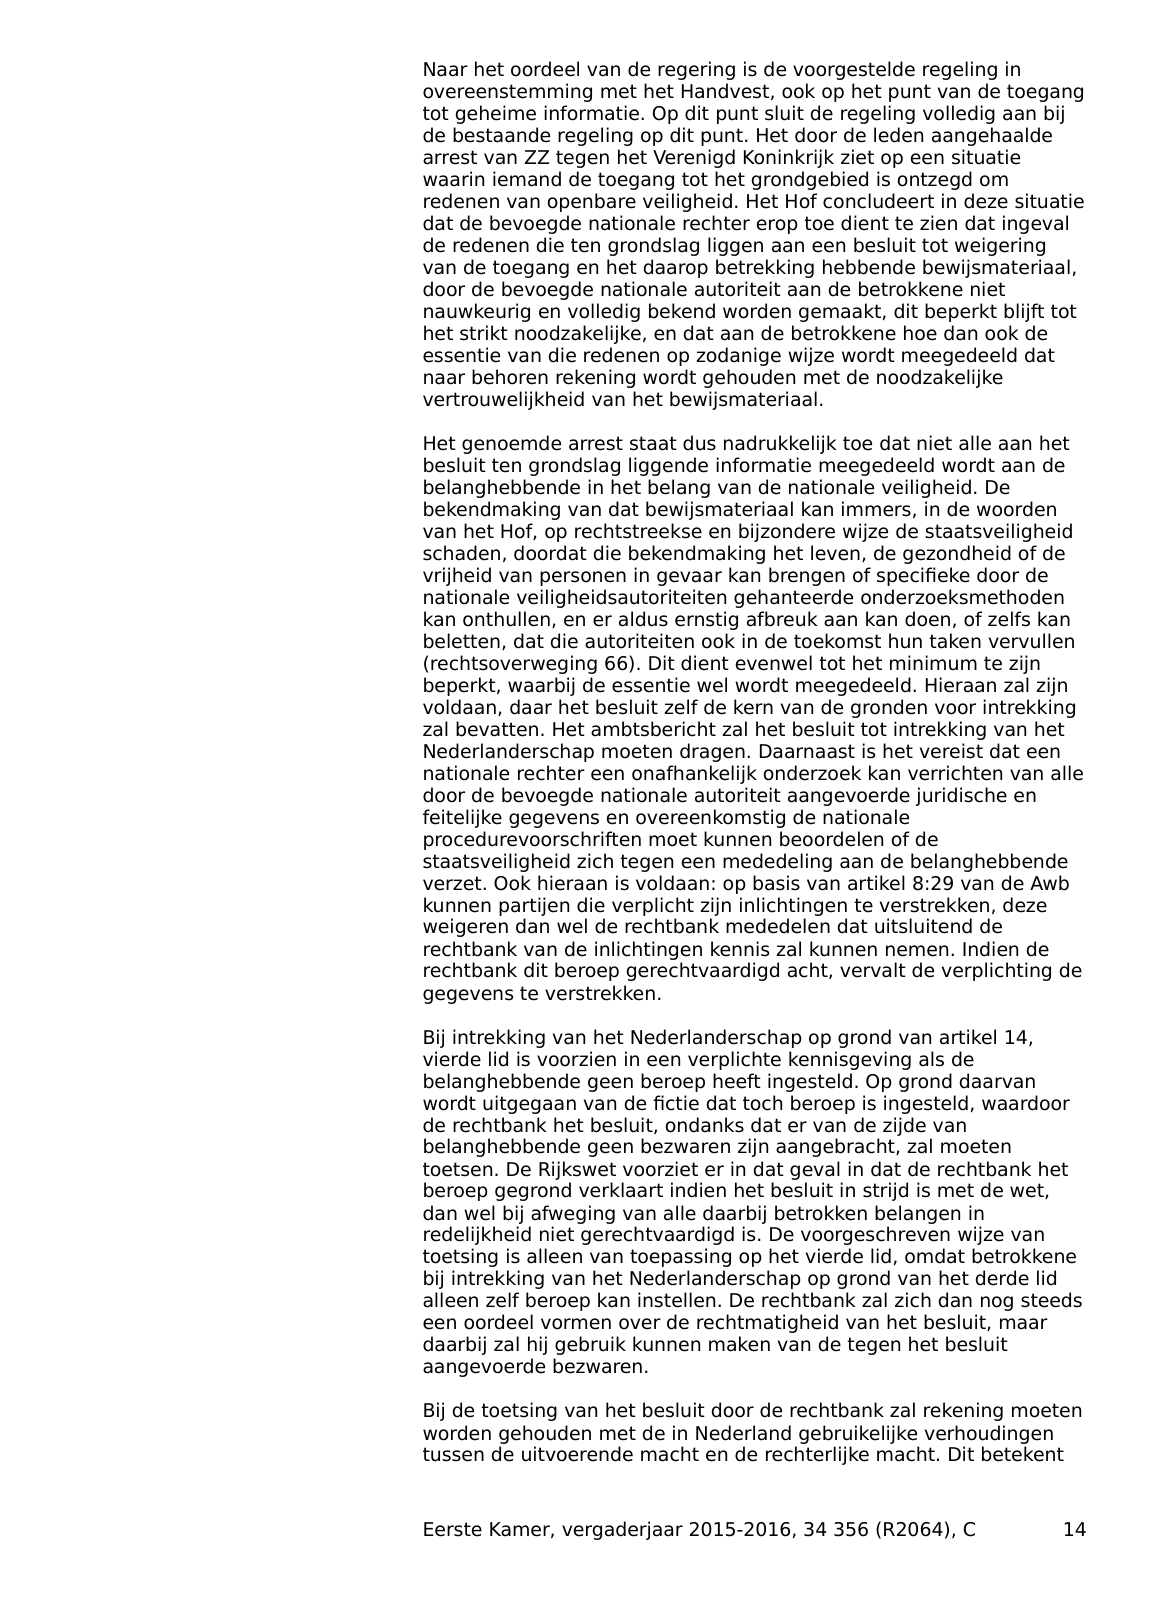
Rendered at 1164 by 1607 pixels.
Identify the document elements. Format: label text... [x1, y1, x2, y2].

text Bij intrekking van het Nederlanderschap op grond van artikel 14, vierde lid is voorzien in een verplichte kennisgeving als de belanghebbende geen beroep heeft ingesteld. Op grond daarvan wordt uitgegaan van de fictie dat toch beroep is ingesteld, waardoor de rechtbank het besluit, ondanks dat er van de zijde van belanghebbende geen bezwaren zijn aangebracht, zal moeten toetsen. De Rijkswet voorziet er in dat geval in dat de rechtbank het beroep gegrond verklaart indien het besluit in strijd is met de wet, dan wel bij afweging van alle daarbij betrokken belangen in redelijkheid niet gerechtvaardigd is. De voorgeschreven wijze van toetsing is alleen van toepassing op het vierde lid, omdat betrokkene bij intrekking van het Nederlanderschap op grond van het derde lid alleen zelf beroep kan instellen. De rechtbank zal zich dan nog steeds een oordeel vormen over de rechtmatigheid van het besluit, maar daarbij zal hij gebruik kunnen maken van de tegen het besluit aangevoerde bezwaren. [422, 1027, 1087, 1378]
text Het genoemde arrest staat dus nadrukkelijk toe dat niet alle aan het besluit ten grondslag liggende informatie meegedeeld wordt aan de belanghebbende in het belang van de nationale veiligheid. De bekendmaking van dat bewijsmateriaal kan immers, in de woorden van het Hof, op rechtstreekse en bijzondere wijze de staatsveiligheid schaden, doordat die bekendmaking het leven, de gezondheid of de vrijheid van personen in gevaar kan brengen of specifieke door de nationale veiligheidsautoriteiten gehanteerde onderzoeksmethoden kan onthullen, en er aldus ernstig afbreuk aan kan doen, of zelfs kan beletten, dat die autoriteiten ook in de toekomst hun taken vervullen (rechtsoverweging 66). Dit dient evenwel tot het minimum te zijn beperkt, waarbij de essentie wel wordt meegedeeld. Hieraan zal zijn voldaan, daar het besluit zelf de kern van de gronden voor intrekking zal bevatten. Het ambtsbericht zal het besluit tot intrekking van het Nederlanderschap moeten dragen. Daarnaast is het vereist dat een nationale rechter een onafhankelijk onderzoek kan verrichten van alle door de bevoegde nationale autoriteit aangevoerde juridische en feitelijke gegevens en overeenkomstig de nationale procedurevoorschriften moet kunnen beoordelen of de staatsveiligheid zich tegen een mededeling aan de belanghebbende verzet. Ook hieraan is voldaan: op basis van artikel 8:29 van de Awb kunnen partijen die verplicht zijn inlichtingen te verstrekken, deze weigeren dan wel de rechtbank mededelen dat uitsluitend de rechtbank van de inlichtingen kennis zal kunnen nemen. Indien de rechtbank dit beroep gerechtvaardigd acht, vervalt de verplichting de gegevens te verstrekken. [422, 433, 1087, 1004]
text Naar het oordeel van de regering is de voorgestelde regeling in overeenstemming met het Handvest, ook op het punt van de toegang tot geheime informatie. Op dit punt sluit de regeling volledig aan bij de bestaande regeling op dit punt. Het door de leden aangehaalde arrest van ZZ tegen het Verenigd Koninkrijk ziet op een situatie waarin iemand de toegang tot het grondgebied is ontzegd om redenen van openbare veiligheid. Het Hof concludeert in deze situatie dat de bevoegde nationale rechter erop toe dient te zien dat ingeval de redenen die ten grondslag liggen aan een besluit tot weigering van de toegang en het daarop betrekking hebbende bewijsmateriaal, door de bevoegde nationale autoriteit aan de betrokkene niet nauwkeurig en volledig bekend worden gemaakt, dit beperkt blijft tot het strikt noodzakelijke, en dat aan de betrokkene hoe dan ook de essentie van die redenen op zodanige wijze wordt meegedeeld dat naar behoren rekening wordt gehouden met de noodzakelijke vertrouwelijkheid van het bewijsmateriaal. [422, 59, 1087, 411]
text Bij de toetsing van het besluit door de rechtbank zal rekening moeten worden gehouden met de in Nederland gebruikelijke verhoudingen tussen de uitvoerende macht en de rechterlijke macht. Dit betekent [422, 1400, 1087, 1466]
